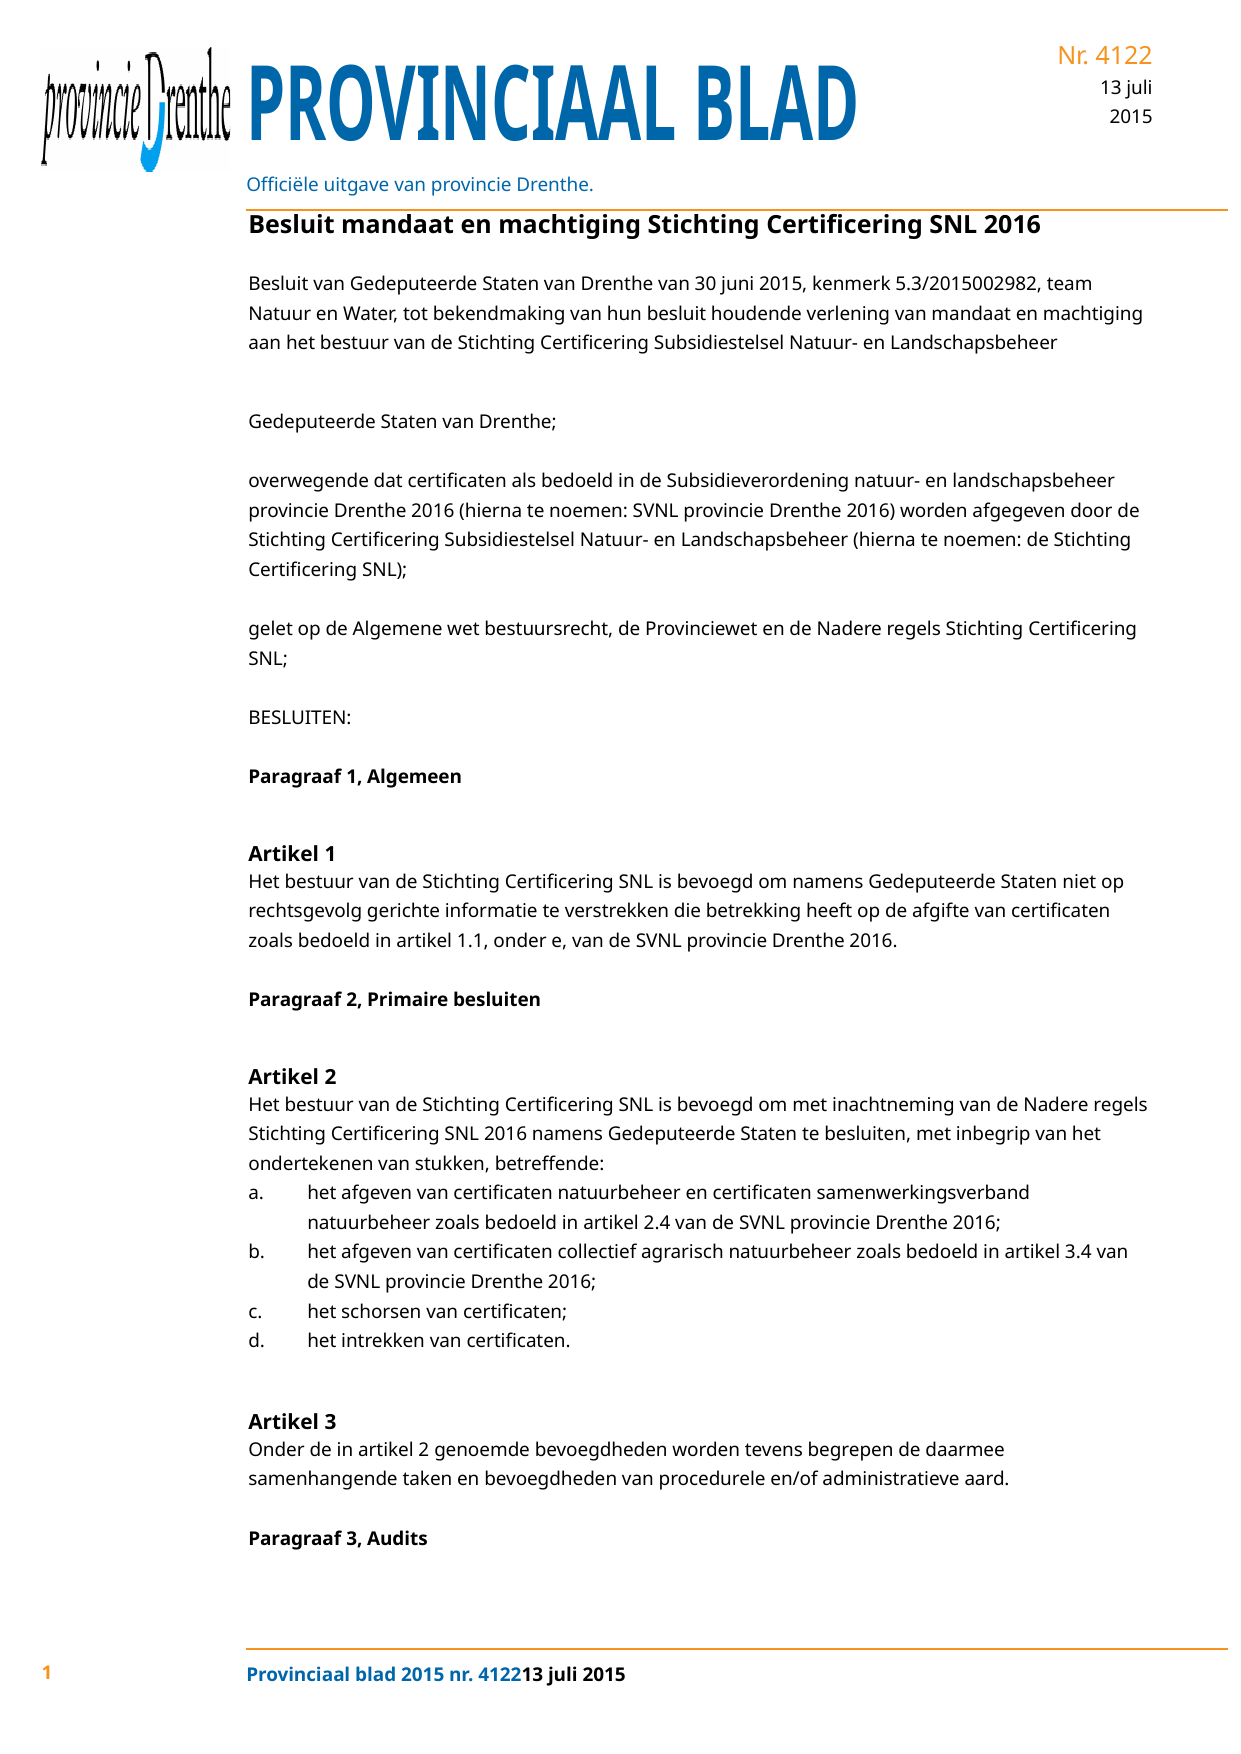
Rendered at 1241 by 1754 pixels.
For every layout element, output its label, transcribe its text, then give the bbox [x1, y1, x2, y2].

text BESLUITEN: [248, 704, 1152, 730]
picture [41, 47, 231, 172]
text overwegende dat certificaten als bedoeld in de Subsidieverordening natuur- en landschapsbeheer provincie Drenthe 2016 (hierna te noemen: SVNL provincie Drenthe 2016) worden afgegeven door de Stichting Certificering Subsidiestelsel Natuur- en Landschapsbeheer (hierna te noemen: de Stichting Certificering SNL); [248, 467, 1152, 582]
text Artikel 3 [248, 1407, 1152, 1436]
text gelet op de Algemene wet bestuursrecht, de Provinciewet en de Nadere regels Stichting Certificering SNL; [248, 615, 1152, 671]
text Besluit mandaat en machtiging Stichting Certificering SNL 2016 [248, 211, 1152, 241]
text Artikel 2 [248, 1062, 1152, 1091]
text Onder de in artikel 2 genoemde bevoegdheden worden tevens begrepen de daarmee samenhangende taken en bevoegdheden van procedurele en/of administratieve aard. [248, 1436, 1152, 1491]
list het schorsen van certificaten; [248, 1298, 1152, 1324]
text Gedeputeerde Staten van Drenthe; [248, 408, 1152, 434]
list het afgeven van certificaten natuurbeheer en certificaten samenwerkingsverband natuurbeheer zoals bedoeld in artikel 2.4 van de SVNL provincie Drenthe 2016; [248, 1179, 1152, 1235]
text Paragraaf 1, Algemeen [248, 763, 1152, 789]
text Artikel 1 [248, 839, 1152, 868]
list het afgeven van certificaten collectief agrarisch natuurbeheer zoals bedoeld in artikel 3.4 van de SVNL provincie Drenthe 2016; [248, 1239, 1152, 1294]
text Het bestuur van de Stichting Certificering SNL is bevoegd om met inachtneming van de Nadere regels Stichting Certificering SNL 2016 namens Gedeputeerde Staten te besluiten, met inbegrip van het ondertekenen van stukken, betreffende: [248, 1091, 1152, 1176]
text Besluit van Gedeputeerde Staten van Drenthe van 30 juni 2015, kenmerk 5.3/2015002982, team Natuur en Water, tot bekendmaking van hun besluit houdende verlening van mandaat en machtiging aan het bestuur van de Stichting Certificering Subsidiestelsel Natuur- en Landschapsbeheer [248, 270, 1152, 355]
text Paragraaf 3, Audits [248, 1525, 1152, 1550]
list het intrekken van certificaten. [248, 1327, 1152, 1353]
text Het bestuur van de Stichting Certificering SNL is bevoegd om namens Gedeputeerde Staten niet op rechtsgevolg gerichte informatie te verstrekken die betrekking heeft op de afgifte van certificaten zoals bedoeld in artikel 1.1, onder e, van de SVNL provincie Drenthe 2016. [248, 868, 1152, 953]
text Paragraaf 2, Primaire besluiten [248, 986, 1152, 1012]
